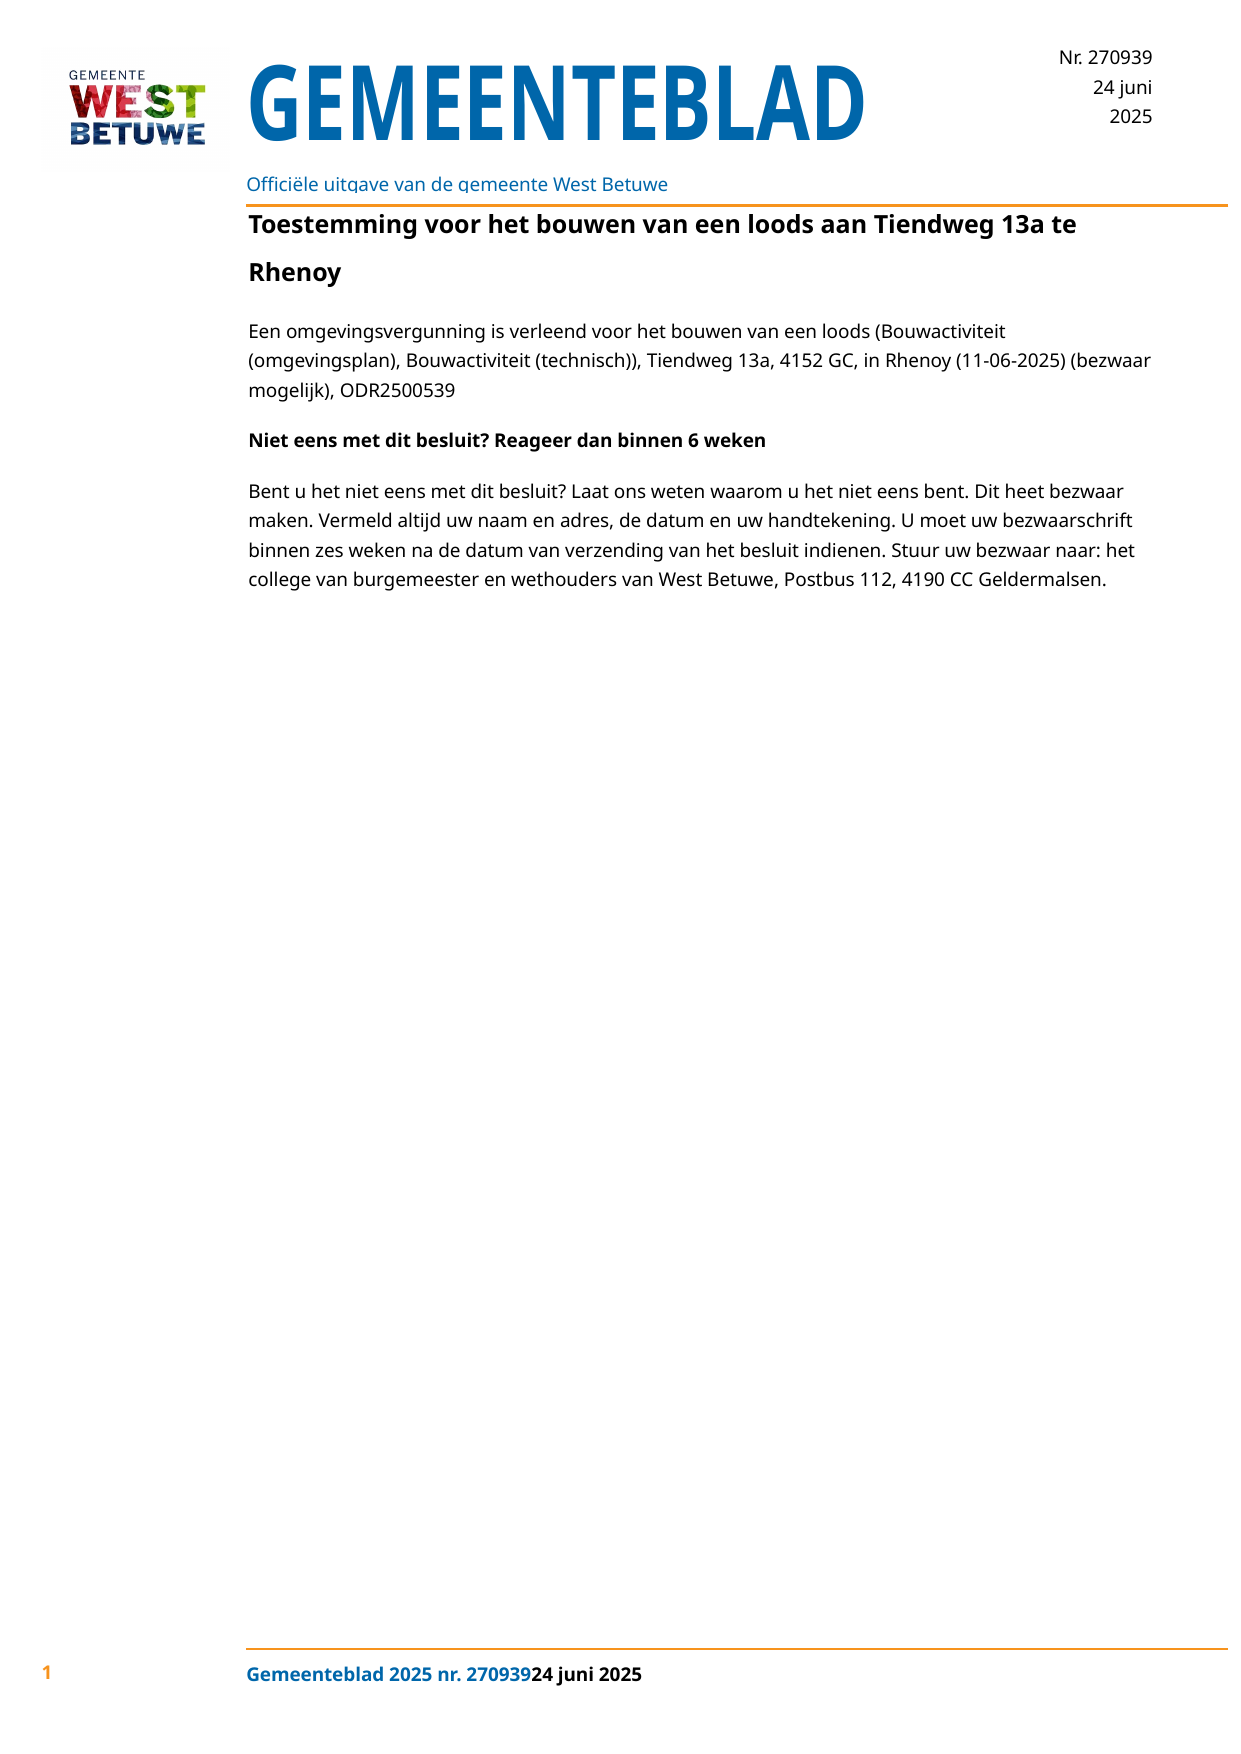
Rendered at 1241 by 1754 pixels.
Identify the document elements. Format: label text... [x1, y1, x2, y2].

text Toestemming voor het bouwen van een loods aan Tiendweg 13a te Rhenoy [248, 207, 1152, 288]
picture [41, 47, 231, 172]
text Niet eens met dit besluit? Reageer dan binnen 6 weken [248, 427, 1152, 453]
text Bent u het niet eens met dit besluit? Laat ons weten waarom u het niet eens bent. Dit heet bezwaar maken. Vermeld altijd uw naam en adres, de datum en uw handtekening. U moet uw bezwaarschrift binnen zes weken na de datum van verzending van het besluit indienen. Stuur uw bezwaar naar: het college van burgemeester en wethouders van West Betuwe, Postbus 112, 4190 CC Geldermalsen. [248, 478, 1152, 592]
text Een omgevingsvergunning is verleend voor het bouwen van een loods (Bouwactiviteit (omgevingsplan), Bouwactiviteit (technisch)), Tiendweg 13a, 4152 GC, in Rhenoy (11-06-2025) (bezwaar mogelijk), ODR2500539 [248, 318, 1152, 403]
